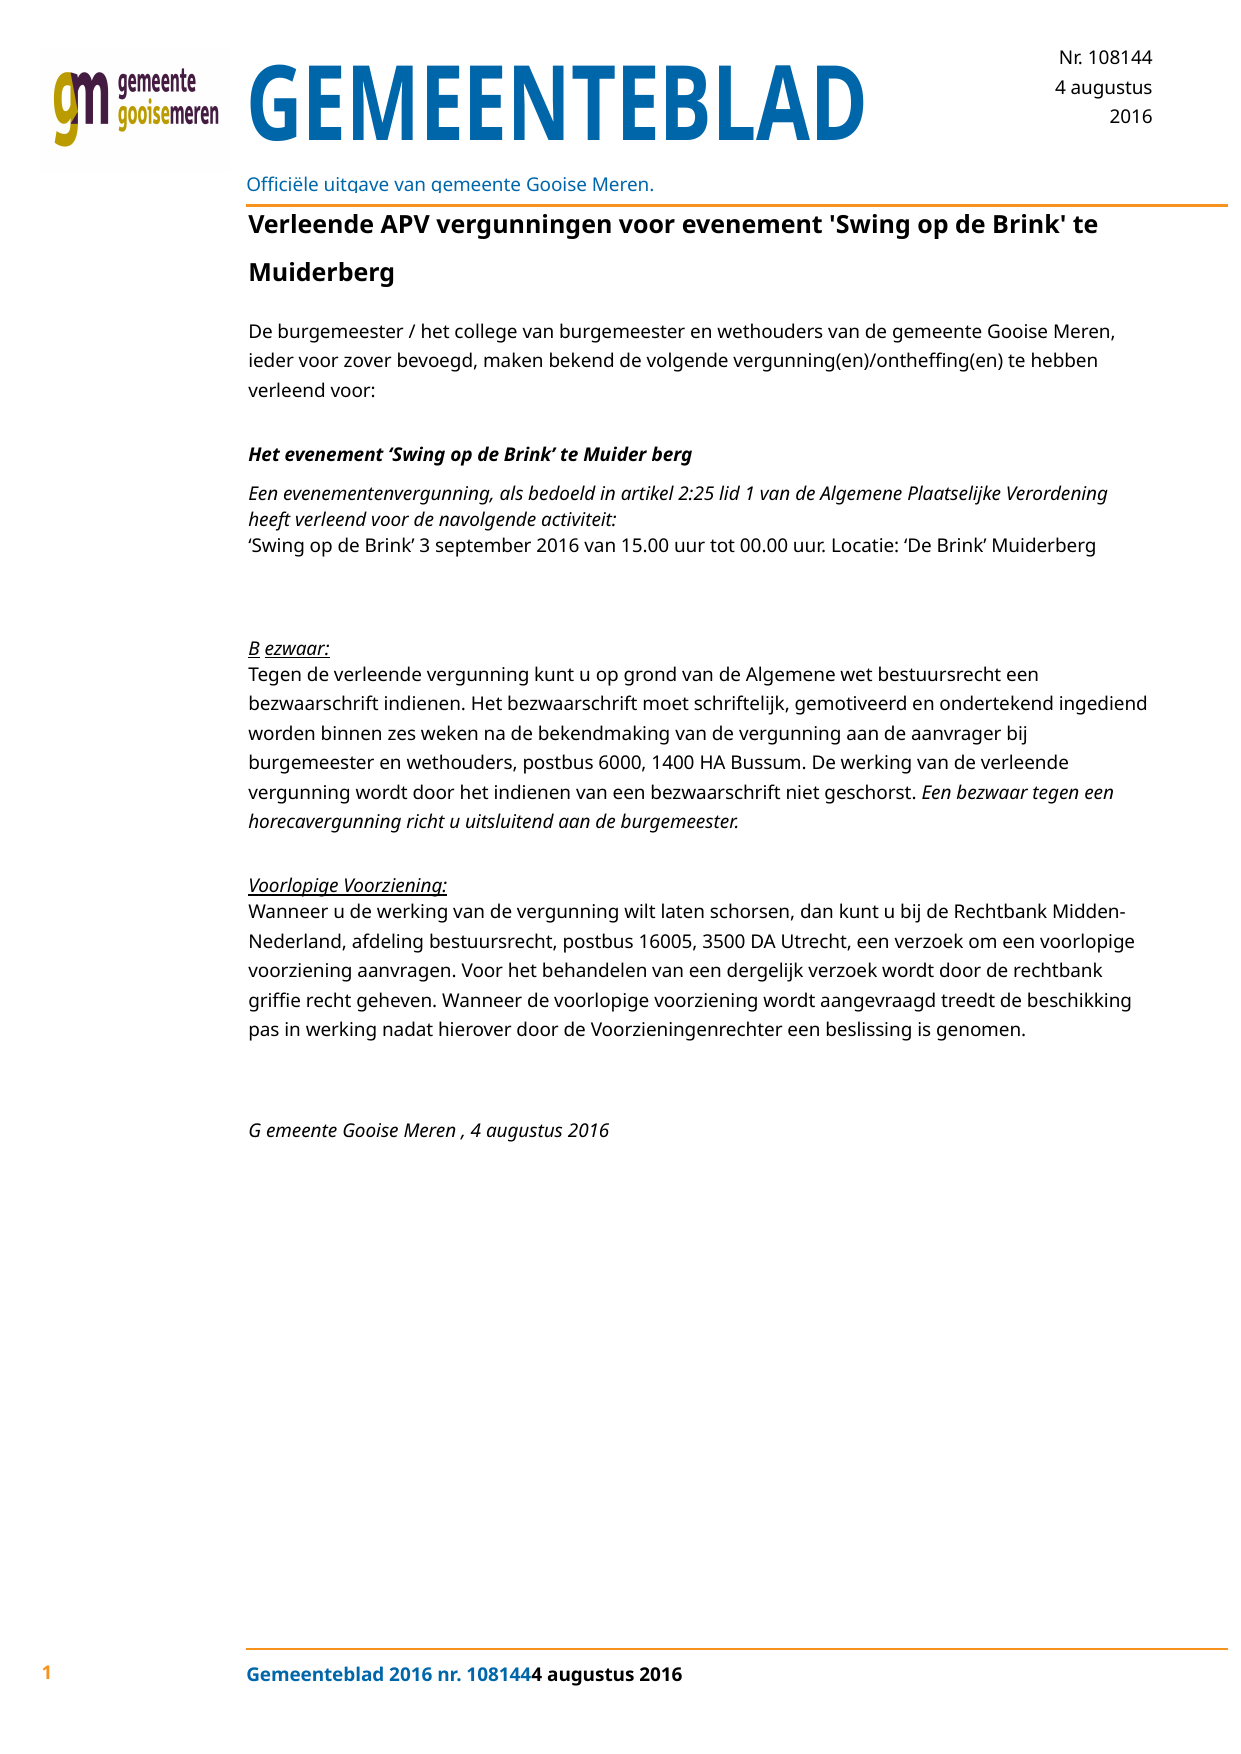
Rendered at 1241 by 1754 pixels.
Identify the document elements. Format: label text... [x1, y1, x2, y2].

text Een evenementenvergunning, als bedoeld in artikel 2:25 lid 1 van de Algemene Plaatselijke Verordening heeft verleend voor de navolgende activiteit: [248, 480, 1152, 532]
text Het evenement ‘Swing op de Brink’ te Muider berg [248, 441, 1152, 467]
text ‘Swing op de Brink’ 3 september 2016 van 15.00 uur tot 00.00 uur. Locatie: ‘De Brink’ Muiderberg [248, 532, 1152, 557]
text Voorlopige Voorziening: [248, 873, 1152, 898]
text Verleende APV vergunningen voor evenement 'Swing op de Brink' te Muiderberg [248, 207, 1152, 288]
text G emeente Gooise Meren , 4 augustus 2016 [248, 1117, 1152, 1143]
text De burgemeester / het college van burgemeester en wethouders van de gemeente Gooise Meren, ieder voor zover bevoegd, maken bekend de volgende vergunning(en)/ontheffing(en) te hebben verleend voor: [248, 318, 1152, 403]
picture [41, 47, 231, 172]
text Wanneer u de werking van de vergunning wilt laten schorsen, dan kunt u bij de Rechtbank Midden-Nederland, afdeling bestuursrecht, postbus 16005, 3500 DA Utrecht, een verzoek om een voorlopige voorziening aanvragen. Voor het behandelen van een dergelijk verzoek wordt door de rechtbank griffie recht geheven. Wanneer de voorlopige voorziening wordt aangevraagd treedt de beschikking pas in werking nadat hierover door de Voorzieningenrechter een beslissing is genomen. [248, 898, 1152, 1042]
text Tegen de verleende vergunning kunt u op grond van de Algemene wet bestuursrecht een bezwaarschrift indienen. Het bezwaarschrift moet schriftelijk, gemotiveerd en ondertekend ingediend worden binnen zes weken na de bekendmaking van de vergunning aan de aanvrager bij burgemeester en wethouders, postbus 6000, 1400 HA Bussum. De werking van de verleende vergunning wordt door het indienen van een bezwaarschrift niet geschorst. Een bezwaar tegen een horecavergunning richt u uitsluitend aan de burgemeester. [248, 661, 1152, 834]
text B ezwaar: [248, 635, 1152, 661]
